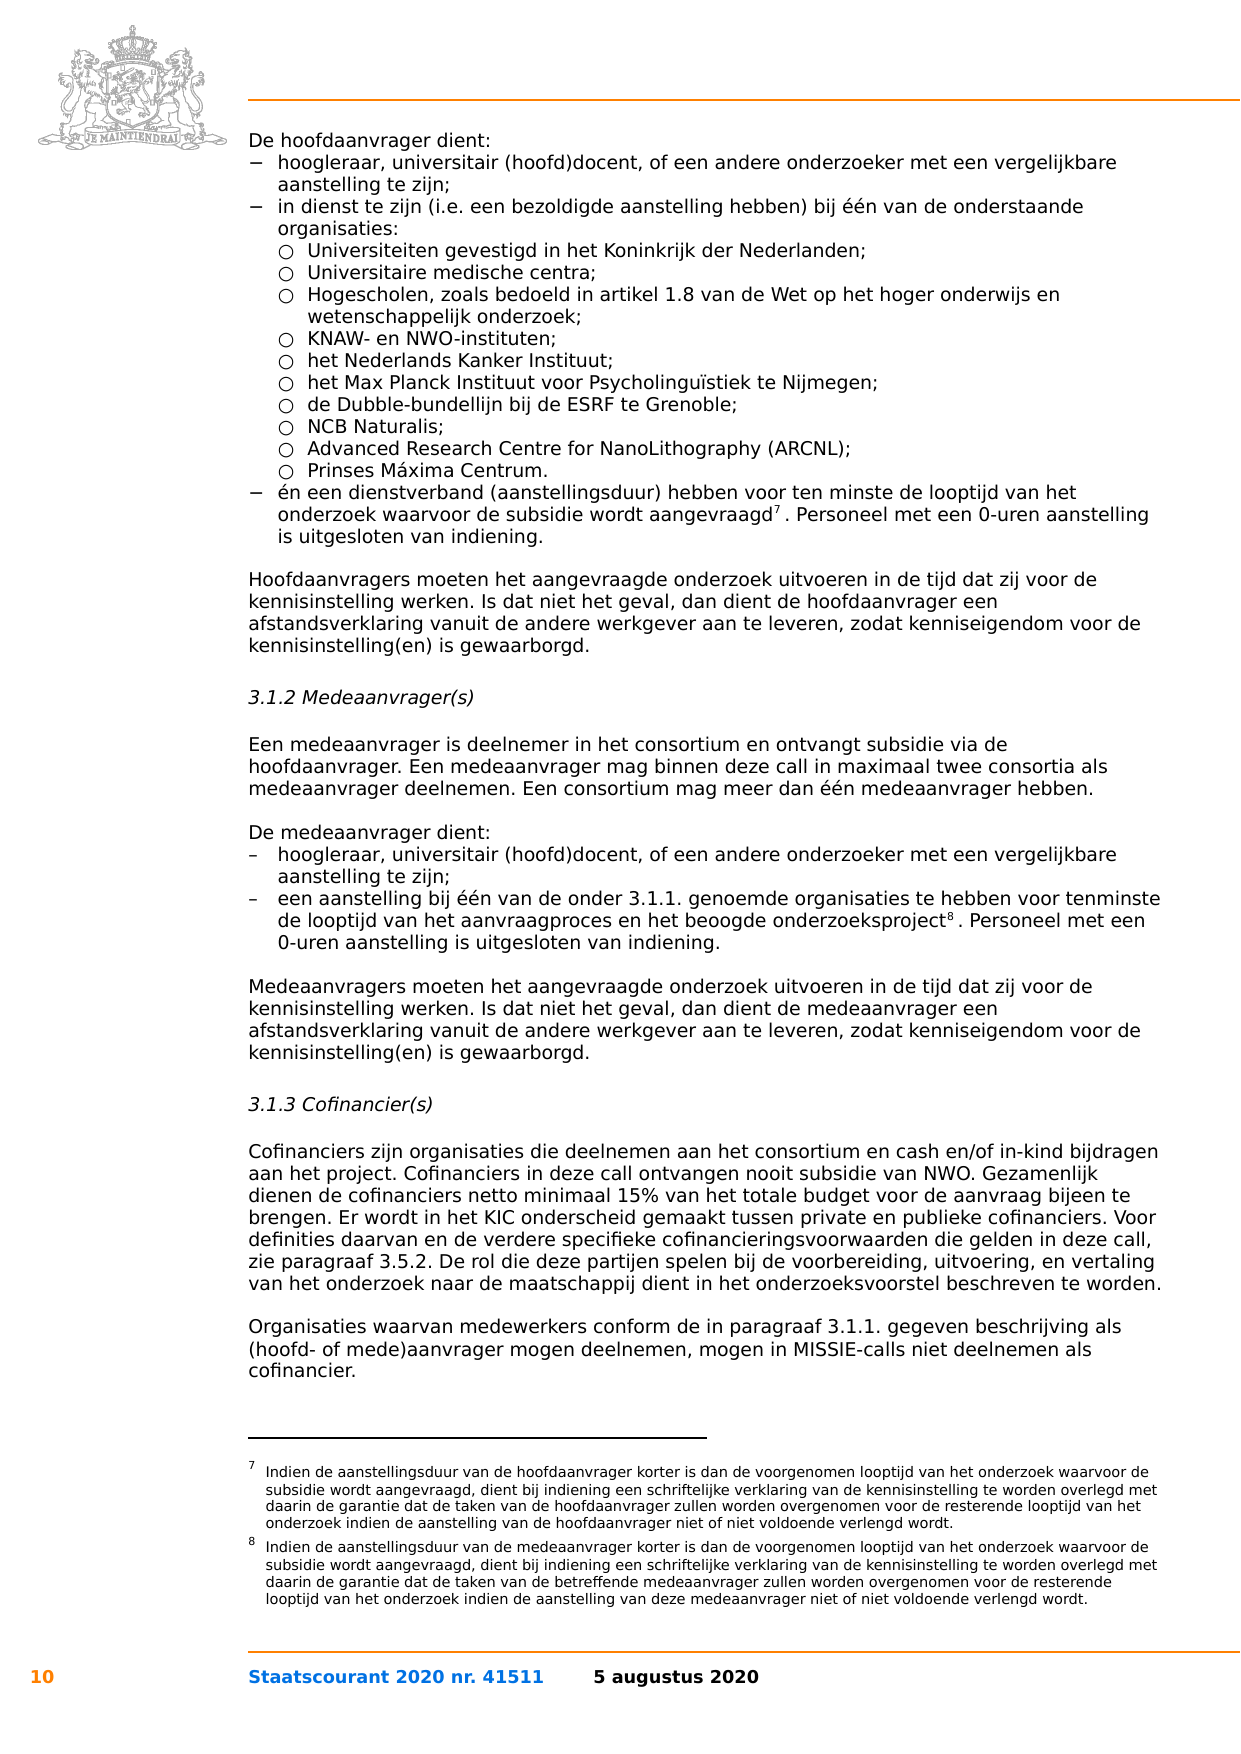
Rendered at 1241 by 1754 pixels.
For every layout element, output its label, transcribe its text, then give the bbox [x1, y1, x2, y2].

picture [38, 25, 227, 150]
text ○ Advanced Research Centre for NanoLithography (ARCNL); [278, 438, 1163, 459]
text De medeaanvrager dient: [248, 822, 1163, 844]
text Indien de aanstellingsduur van de medeaanvrager korter is dan de voorgenomen looptijd van het onderzoek waarvoor de subsidie wordt aangevraagd, dient bij indiening een schriftelijke verklaring van de kennisinstelling te worden overlegd met daarin de garantie dat de taken van de betreffende medeaanvrager zullen worden overgenomen voor de resterende looptijd van het onderzoek indien de aanstelling van deze medeaanvrager niet of niet voldoende verlengd wordt. [248, 1535, 1163, 1608]
text – hoogleraar, universitair (hoofd)docent, of een andere onderzoeker met een vergelijkbare aanstelling te zijn; [248, 844, 1163, 888]
text − hoogleraar, universitair (hoofd)docent, of een andere onderzoeker met een vergelijkbare aanstelling te zijn; [248, 152, 1163, 196]
text Cofinanciers zijn organisaties die deelnemen aan het consortium en cash en/of in-kind bijdragen aan het project. Cofinanciers in deze call ontvangen nooit subsidie van NWO. Gezamenlijk dienen de cofinanciers netto minimaal 15% van het totale budget voor de aanvraag bijeen te brengen. Er wordt in het KIC onderscheid gemaakt tussen private en publieke cofinanciers. Voor definities daarvan en de verdere specifieke cofinancieringsvoorwaarden die gelden in deze call, zie paragraaf 3.5.2. De rol die deze partijen spelen bij de voorbereiding, uitvoering, en vertaling van het onderzoek naar de maatschappij dient in het onderzoeksvoorstel beschreven te worden. [248, 1141, 1163, 1294]
text ○ KNAW- en NWO-instituten; [278, 328, 1163, 350]
text ○ het Nederlands Kanker Instituut; [278, 350, 1163, 372]
text Hoofdaanvragers moeten het aangevraagde onderzoek uitvoeren in de tijd dat zij voor de kennisinstelling werken. Is dat niet het geval, dan dient de hoofdaanvrager een afstandsverklaring vanuit de andere werkgever aan te leveren, zodat kenniseigendom voor de kennisinstelling(en) is gewaarborgd. [248, 569, 1163, 657]
text De hoofdaanvrager dient: [248, 130, 1163, 152]
text – een aanstelling bij één van de onder 3.1.1. genoemde organisaties te hebben voor tenminste de looptijd van het aanvraagproces en het beoogde onderzoeksproject. Personeel met een 0-uren aanstelling is uitgesloten van indiening. [248, 888, 1163, 954]
text − én een dienstverband (aanstellingsduur) hebben voor ten minste de looptijd van het onderzoek waarvoor de subsidie wordt aangevraagd. Personeel met een 0-uren aanstelling is uitgesloten van indiening. [248, 482, 1163, 547]
text ○ de Dubble-bundellijn bij de ESRF te Grenoble; [278, 394, 1163, 416]
text ○ het Max Planck Instituut voor Psycholinguïstiek te Nijmegen; [278, 372, 1163, 394]
subtitle 3.1.2 Medeaanvrager(s) [248, 687, 1163, 709]
text Indien de aanstellingsduur van de hoofdaanvrager korter is dan de voorgenomen looptijd van het onderzoek waarvoor de subsidie wordt aangevraagd, dient bij indiening een schriftelijke verklaring van de kennisinstelling te worden overlegd met daarin de garantie dat de taken van de hoofdaanvrager zullen worden overgenomen voor de resterende looptijd van het onderzoek indien de aanstelling van de hoofdaanvrager niet of niet voldoende verlengd wordt. [248, 1459, 1163, 1532]
text Organisaties waarvan medewerkers conform de in paragraaf 3.1.1. gegeven beschrijving als (hoofd- of mede)aanvrager mogen deelnemen, mogen in MISSIE-calls niet deelnemen als cofinancier. [248, 1316, 1163, 1382]
text ○ Universiteiten gevestigd in het Koninkrijk der Nederlanden; [278, 240, 1163, 262]
text ○ Prinses Máxima Centrum. [278, 459, 1163, 482]
text ○ Universitaire medische centra; [278, 262, 1163, 284]
text − in dienst te zijn (i.e. een bezoldigde aanstelling hebben) bij één van de onderstaande organisaties: [248, 196, 1163, 240]
text Medeaanvragers moeten het aangevraagde onderzoek uitvoeren in de tijd dat zij voor de kennisinstelling werken. Is dat niet het geval, dan dient de medeaanvrager een afstandsverklaring vanuit de andere werkgever aan te leveren, zodat kenniseigendom voor de kennisinstelling(en) is gewaarborgd. [248, 976, 1163, 1064]
text ○ Hogescholen, zoals bedoeld in artikel 1.8 van de Wet op het hoger onderwijs en wetenschappelijk onderzoek; [278, 284, 1163, 328]
text Een medeaanvrager is deelnemer in het consortium en ontvangt subsidie via de hoofdaanvrager. Een medeaanvrager mag binnen deze call in maximaal twee consortia als medeaanvrager deelnemen. Een consortium mag meer dan één medeaanvrager hebben. [248, 734, 1163, 800]
text ○ NCB Naturalis; [278, 416, 1163, 438]
subtitle 3.1.3 Cofinancier(s) [248, 1094, 1163, 1116]
